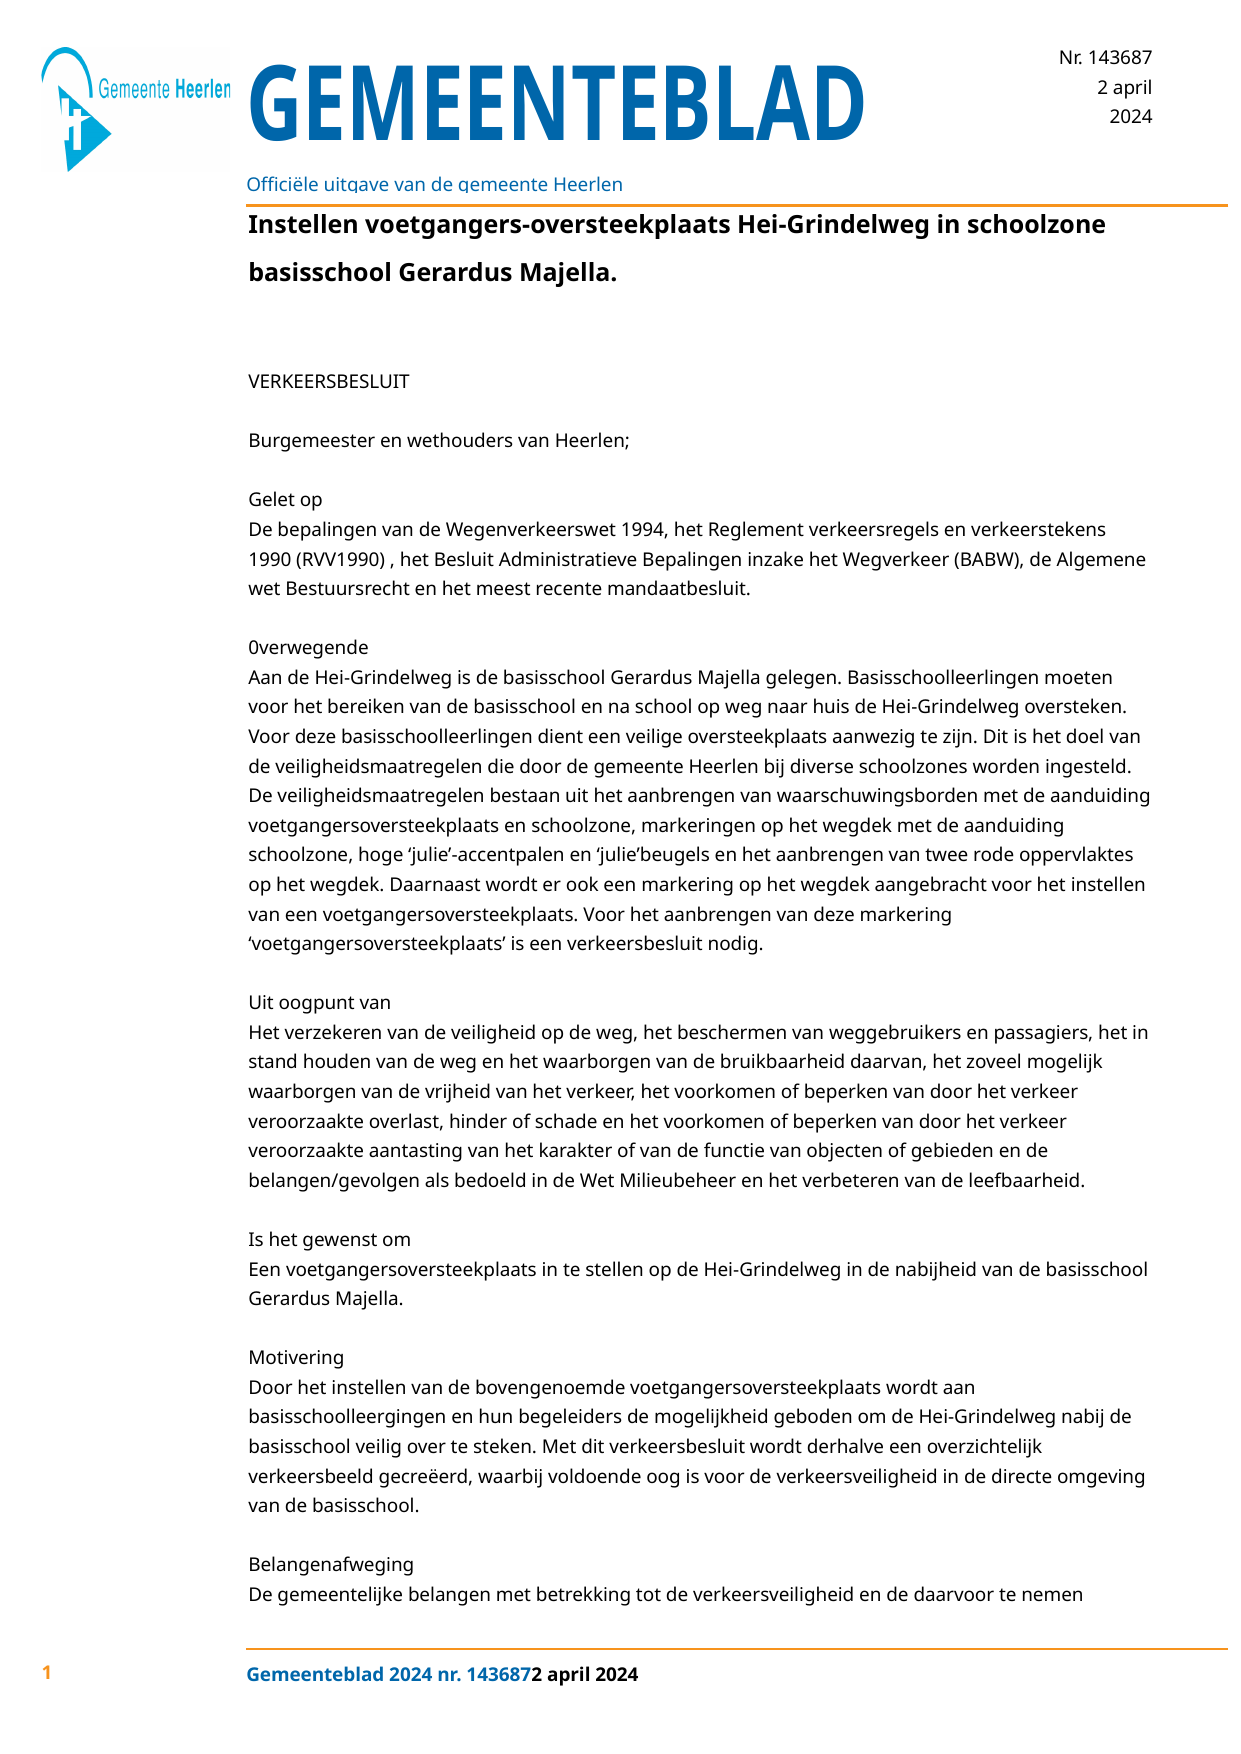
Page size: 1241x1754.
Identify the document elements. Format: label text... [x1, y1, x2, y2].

text Gelet op [248, 487, 1152, 512]
text Een voetgangersoversteekplaats in te stellen op de Hei-Grindelweg in de nabijheid van de basisschool Gerardus Majella. [248, 1256, 1152, 1311]
text Door het instellen van de bovengenoemde voetgangersoversteekplaats wordt aan basisschoolleergingen en hun begeleiders de mogelijkheid geboden om de Hei-Grindelweg nabij de basisschool veilig over te steken. Met dit verkeersbesluit wordt derhalve een overzichtelijk verkeersbeeld gecreëerd, waarbij voldoende oog is voor de verkeersveiligheid in de directe omgeving van de basisschool. [248, 1374, 1152, 1518]
text VERKEERSBESLUIT [248, 368, 1152, 394]
text Het verzekeren van de veiligheid op de weg, het beschermen van weggebruikers en passagiers, het in stand houden van de weg en het waarborgen van de bruikbaarheid daarvan, het zoveel mogelijk waarborgen van de vrijheid van het verkeer, het voorkomen of beperken van door het verkeer veroorzaakte overlast, hinder of schade en het voorkomen of beperken van door het verkeer veroorzaakte aantasting van het karakter of van de functie van objecten of gebieden en de belangen/gevolgen als bedoeld in de Wet Milieubeheer en het verbeteren van de leefbaarheid. [248, 1019, 1152, 1193]
text Uit oogpunt van [248, 989, 1152, 1015]
text Motivering [248, 1344, 1152, 1370]
text 0verwegende [248, 634, 1152, 660]
picture [41, 47, 231, 172]
text De bepalingen van de Wegenverkeerswet 1994, het Reglement verkeersregels en verkeerstekens 1990 (RVV1990) , het Besluit Administratieve Bepalingen inzake het Wegverkeer (BABW), de Algemene wet Bestuursrecht en het meest recente mandaatbesluit. [248, 516, 1152, 601]
text Burgemeester en wethouders van Heerlen; [248, 427, 1152, 453]
text Belangenafweging [248, 1552, 1152, 1577]
picture [41, 47, 59, 70]
text Instellen voetgangers-oversteekplaats Hei-Grindelweg in schoolzone basisschool Gerardus Majella. [248, 207, 1152, 288]
text De gemeentelijke belangen met betrekking tot de verkeersveiligheid en de daarvoor te nemen [248, 1581, 1152, 1607]
text Aan de Hei-Grindelweg is de basisschool Gerardus Majella gelegen. Basisschoolleerlingen moeten voor het bereiken van de basisschool en na school op weg naar huis de Hei-Grindelweg oversteken. Voor deze basisschoolleerlingen dient een veilige oversteekplaats aanwezig te zijn. Dit is het doel van de veiligheidsmaatregelen die door de gemeente Heerlen bij diverse schoolzones worden ingesteld. De veiligheidsmaatregelen bestaan uit het aanbrengen van waarschuwingsborden met de aanduiding voetgangersoversteekplaats en schoolzone, markeringen op het wegdek met de aanduiding schoolzone, hoge ‘julie’-accentpalen en ‘julie’beugels en het aanbrengen van twee rode oppervlaktes op het wegdek. Daarnaast wordt er ook een markering op het wegdek aangebracht voor het instellen van een voetgangersoversteekplaats. Voor het aanbrengen van deze markering ‘voetgangersoversteekplaats’ is een verkeersbesluit nodig. [248, 664, 1152, 956]
text Is het gewenst om [248, 1226, 1152, 1252]
